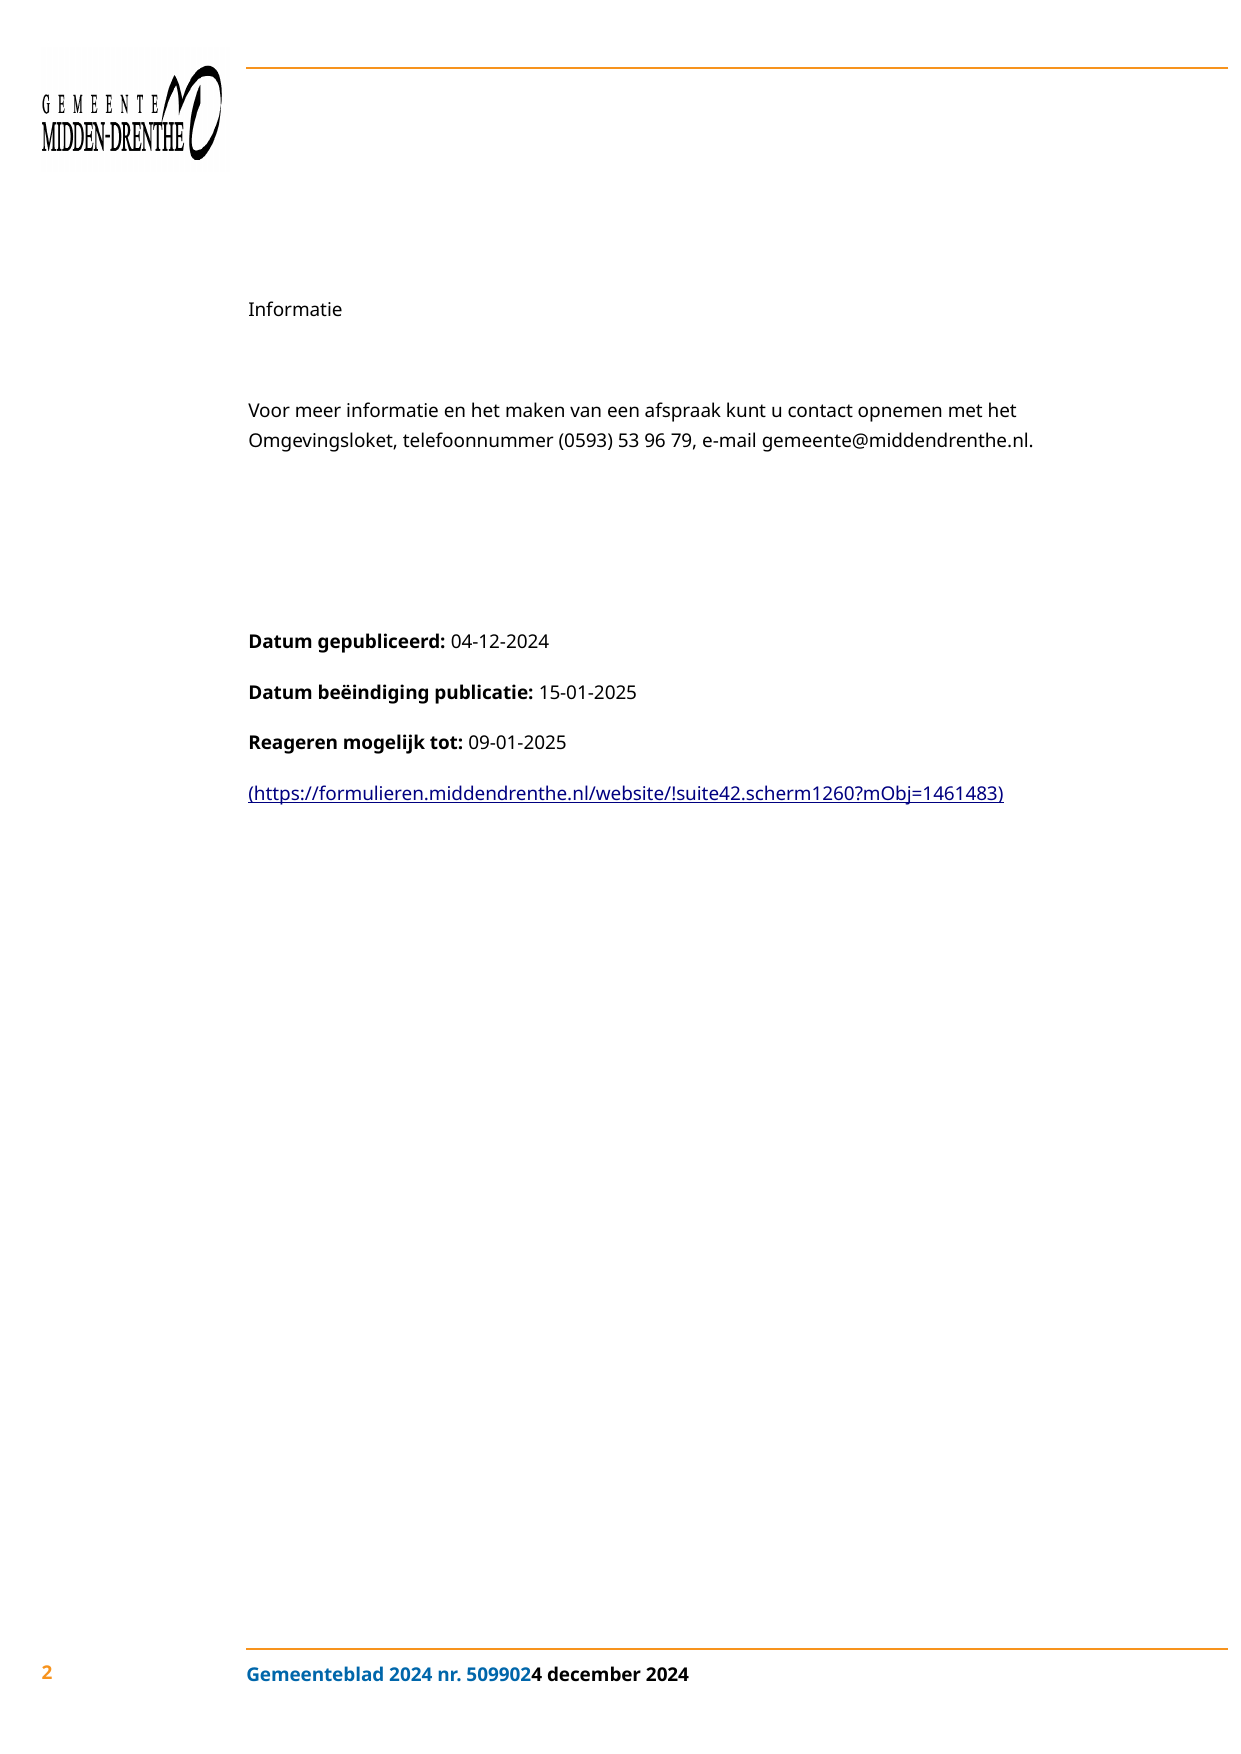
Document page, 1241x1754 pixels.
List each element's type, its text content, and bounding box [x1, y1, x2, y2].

text (https://formulieren.middendrenthe.nl/website/!suite42.scherm1260?mObj=1461483) [248, 780, 1152, 806]
text Datum beëindiging publicatie: 15-01-2025 [248, 679, 1152, 705]
text Informatie [248, 296, 1152, 322]
text Datum gepubliceerd: 04-12-2024 [248, 628, 1152, 654]
picture [41, 47, 231, 172]
text Voor meer informatie en het maken van een afspraak kunt u contact opnemen met het Omgevingsloket, telefoonnummer (0593) 53 96 79, e-mail gemeente@middendrenthe.nl. [248, 397, 1152, 453]
text Reageren mogelijk tot: 09-01-2025 [248, 729, 1152, 755]
